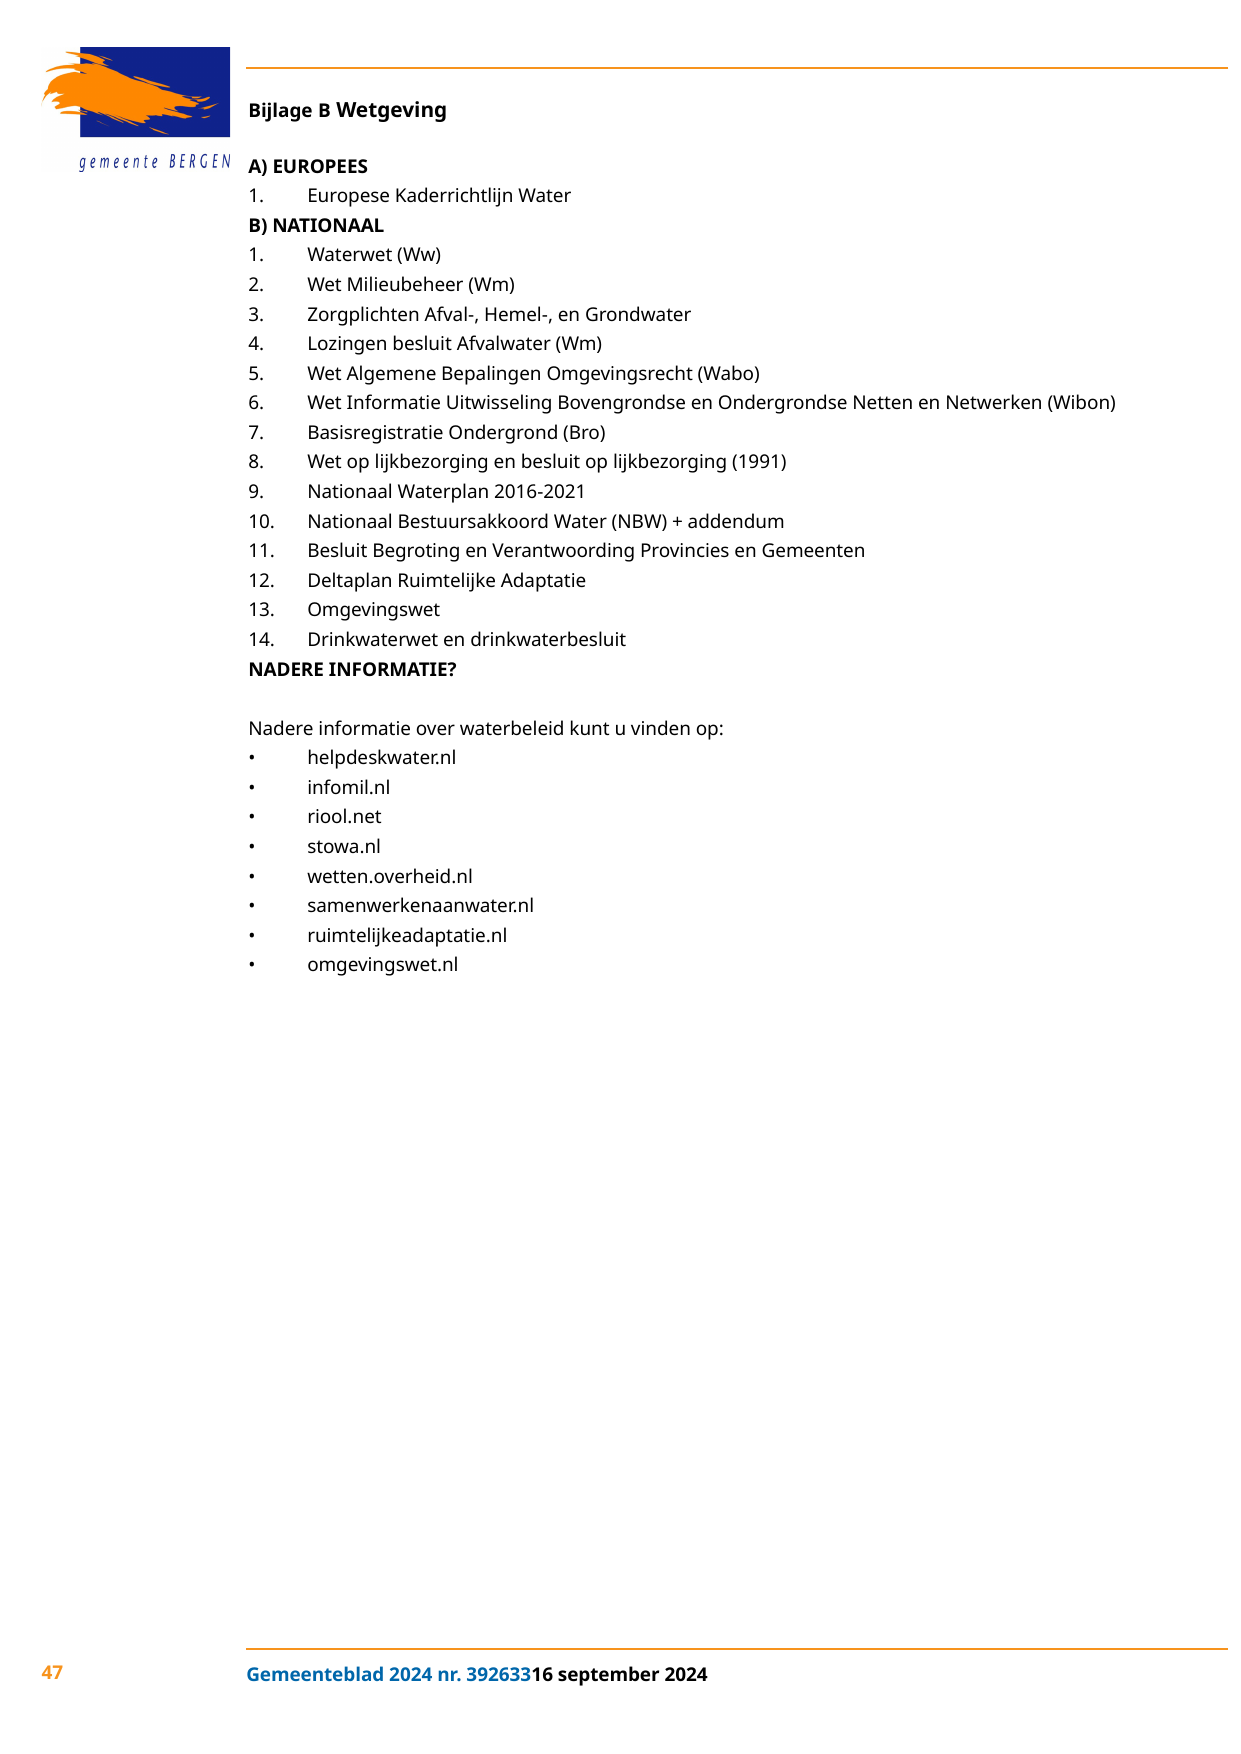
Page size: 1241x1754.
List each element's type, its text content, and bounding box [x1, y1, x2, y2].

list Zorgplichten Afval-, Hemel-, en Grondwater [248, 301, 1152, 327]
text A) EUROPEES [248, 153, 1152, 179]
list Nationaal Waterplan 2016-2021 [248, 478, 1152, 504]
text Bijlage B Wetgeving [248, 95, 1152, 123]
list stowa.nl [248, 833, 1152, 859]
list wetten.overheid.nl [248, 863, 1152, 889]
list Wet Milieubeheer (Wm) [248, 271, 1152, 297]
list Wet Algemene Bepalingen Omgevingsrecht (Wabo) [248, 360, 1152, 386]
list Besluit Begroting en Verantwoording Provincies en Gemeenten [248, 537, 1152, 563]
list samenwerkenaanwater.nl [248, 892, 1152, 918]
text NADERE INFORMATIE? [248, 656, 1152, 682]
list helpdeskwater.nl [248, 744, 1152, 770]
text Nadere informatie over waterbeleid kunt u vinden op: [248, 715, 1152, 741]
picture [41, 47, 231, 172]
list Waterwet (Ww) [248, 242, 1152, 267]
list Deltaplan Ruimtelijke Adaptatie [248, 567, 1152, 593]
text B) NATIONAAL [248, 212, 1152, 238]
list Europese Kaderrichtlijn Water [248, 182, 1152, 208]
list infomil.nl [248, 774, 1152, 800]
list riool.net [248, 804, 1152, 829]
list Wet Informatie Uitwisseling Bovengrondse en Ondergrondse Netten en Netwerken (Wibon) [248, 389, 1152, 415]
list omgevingswet.nl [248, 952, 1152, 977]
list Wet op lijkbezorging en besluit op lijkbezorging (1991) [248, 449, 1152, 474]
list Lozingen besluit Afvalwater (Wm) [248, 330, 1152, 356]
list ruimtelijkeadaptatie.nl [248, 922, 1152, 948]
list Basisregistratie Ondergrond (Bro) [248, 419, 1152, 445]
list Drinkwaterwet en drinkwaterbesluit [248, 626, 1152, 652]
list Omgevingswet [248, 597, 1152, 622]
list Nationaal Bestuursakkoord Water (NBW) + addendum [248, 508, 1152, 534]
